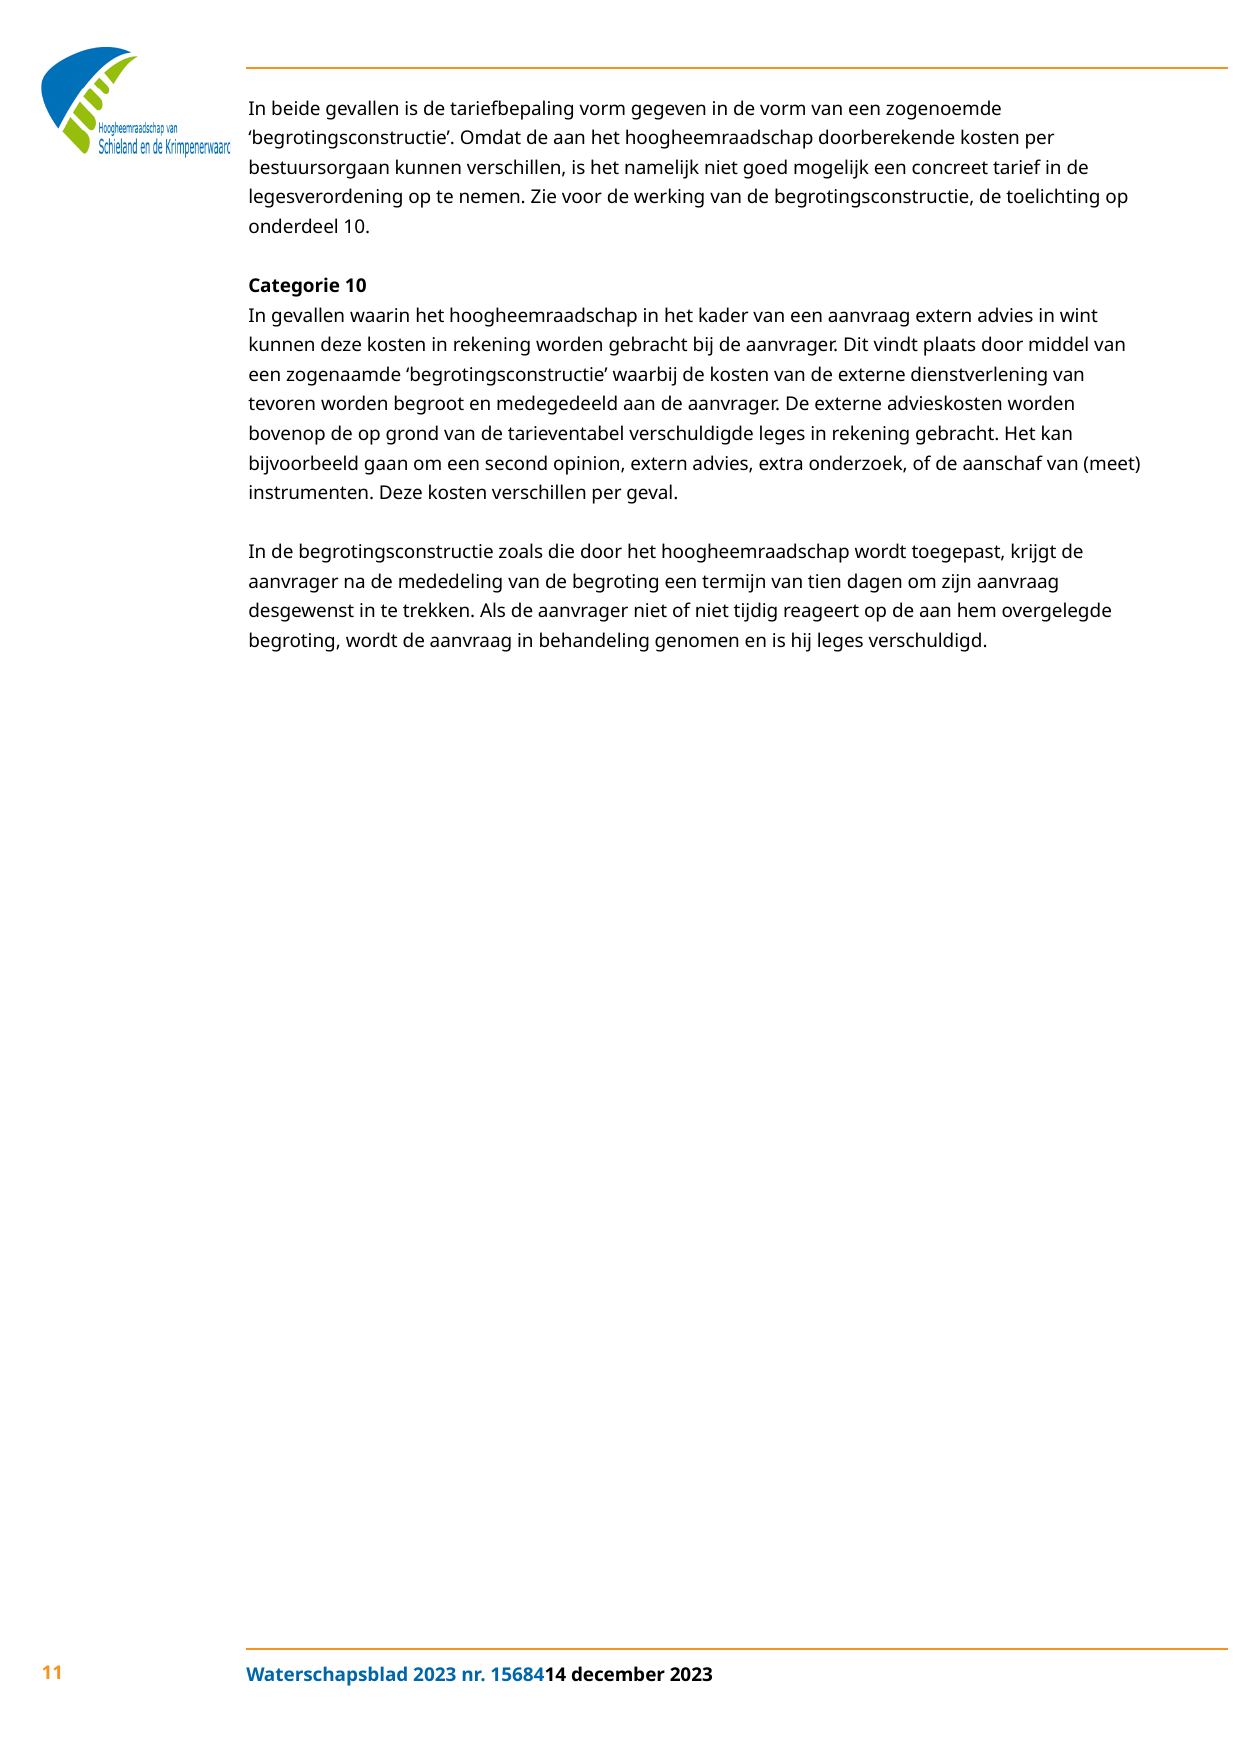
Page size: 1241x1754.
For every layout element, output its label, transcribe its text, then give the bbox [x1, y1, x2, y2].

text In de begrotingsconstructie zoals die door het hoogheemraadschap wordt toegepast, krijgt de aanvrager na de mededeling van de begroting een termijn van tien dagen om zijn aanvraag desgewenst in te trekken. Als de aanvrager niet of niet tijdig reageert op de aan hem overgelegde begroting, wordt de aanvraag in behandeling genomen en is hij leges verschuldigd. [248, 538, 1152, 653]
picture [41, 47, 231, 172]
text In beide gevallen is de tariefbepaling vorm gegeven in de vorm van een zogenoemde ‘begrotingsconstructie’. Omdat de aan het hoogheemraadschap doorberekende kosten per bestuursorgaan kunnen verschillen, is het namelijk niet goed mogelijk een concreet tarief in de legesverordening op te nemen. Zie voor de werking van de begrotingsconstructie, de toelichting op onderdeel 10. [248, 95, 1152, 239]
text In gevallen waarin het hoogheemraadschap in het kader van een aanvraag extern advies in wint kunnen deze kosten in rekening worden gebracht bij de aanvrager. Dit vindt plaats door middel van een zogenaamde ‘begrotingsconstructie’ waarbij de kosten van de externe dienstverlening van tevoren worden begroot en medegedeeld aan de aanvrager. De externe advieskosten worden bovenop de op grond van de tarieventabel verschuldigde leges in rekening gebracht. Het kan bijvoorbeeld gaan om een second opinion, extern advies, extra onderzoek, of de aanschaf van (meet) instrumenten. Deze kosten verschillen per geval. [248, 302, 1152, 505]
text Categorie 10 [248, 272, 1152, 298]
